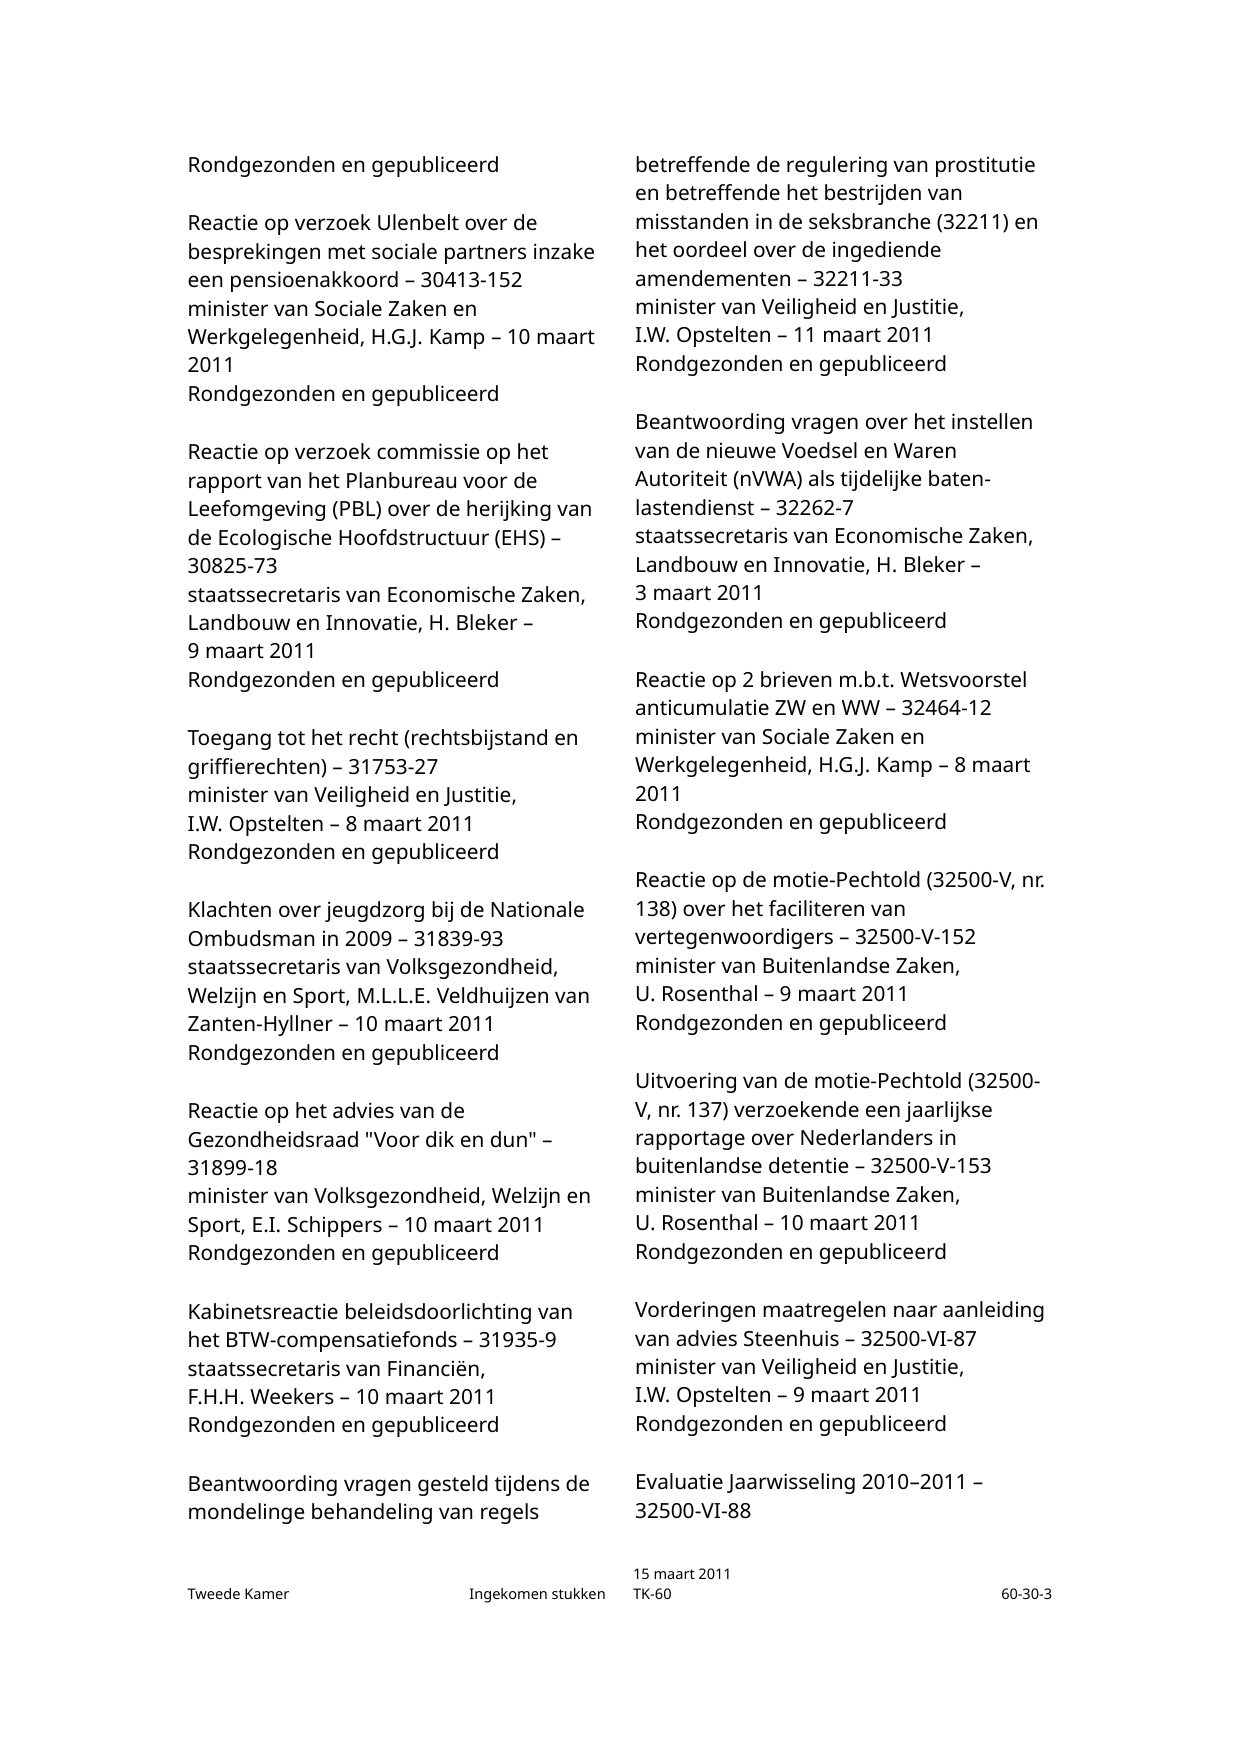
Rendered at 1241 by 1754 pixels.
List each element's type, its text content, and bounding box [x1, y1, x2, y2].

text Reactie op 2 brieven m.b.t. Wetsvoorstel anticumulatie ZW en WW – 32464-12 [635, 665, 1053, 722]
text Reactie op het advies van de Gezondheidsraad "Voor dik en dun" – 31899-18 [187, 1096, 605, 1182]
text Rondgezonden en gepubliceerd [635, 607, 1053, 635]
text Reactie op verzoek Ulenbelt over de besprekingen met sociale partners inzake een pensioenakkoord – 30413-152 [187, 208, 605, 294]
text staatssecretaris van Economische Zaken, Landbouw en Innovatie, H. Bleker – 3 maart 2011 [635, 521, 1053, 607]
text Rondgezonden en gepubliceerd [187, 379, 605, 407]
text Vorderingen maatregelen naar aanleiding van advies Steenhuis – 32500-VI-87 [635, 1295, 1053, 1352]
text Rondgezonden en gepubliceerd [635, 1008, 1053, 1036]
text minister van Buitenlandse Zaken, U. Rosenthal – 10 maart 2011 [635, 1180, 1053, 1237]
text betreffende de regulering van prostitutie en betreffende het bestrijden van misstanden in de seksbranche (32211) en het oordeel over de ingediende amendementen – 32211-33 [635, 150, 1053, 292]
text Rondgezonden en gepubliceerd [635, 1237, 1053, 1265]
text Rondgezonden en gepubliceerd [187, 1411, 605, 1439]
text staatssecretaris van Economische Zaken, Landbouw en Innovatie, H. Bleker – 9 maart 2011 [187, 580, 605, 665]
text Beantwoording vragen gesteld tijdens de mondelinge behandeling van regels [187, 1469, 605, 1526]
text Rondgezonden en gepubliceerd [187, 1238, 605, 1267]
text minister van Veiligheid en Justitie, I.W. Opstelten – 11 maart 2011 [635, 292, 1053, 349]
text Evaluatie Jaarwisseling 2010–2011 – 32500-VI-88 [635, 1467, 1053, 1524]
text Rondgezonden en gepubliceerd [187, 150, 605, 178]
text Rondgezonden en gepubliceerd [635, 807, 1053, 836]
text minister van Veiligheid en Justitie, I.W. Opstelten – 8 maart 2011 [187, 780, 605, 837]
text Rondgezonden en gepubliceerd [187, 665, 605, 693]
text minister van Buitenlandse Zaken, U. Rosenthal – 9 maart 2011 [635, 951, 1053, 1008]
text minister van Veiligheid en Justitie, I.W. Opstelten – 9 maart 2011 [635, 1352, 1053, 1409]
text Uitvoering van de motie-Pechtold (32500-V, nr. 137) verzoekende een jaarlijkse rapportage over Nederlanders in buitenlandse detentie – 32500-V-153 [635, 1066, 1053, 1180]
text Rondgezonden en gepubliceerd [187, 1038, 605, 1066]
text Rondgezonden en gepubliceerd [635, 349, 1053, 377]
text Kabinetsreactie beleidsdoorlichting van het BTW-compensatiefonds – 31935-9 [187, 1297, 605, 1354]
text Rondgezonden en gepubliceerd [187, 837, 605, 866]
text staatssecretaris van Financiën, F.H.H. Weekers – 10 maart 2011 [187, 1354, 605, 1411]
text Beantwoording vragen over het instellen van de nieuwe Voedsel en Waren Autoriteit (nVWA) als tijdelijke baten-lastendienst – 32262-7 [635, 407, 1053, 521]
text Reactie op verzoek commissie op het rapport van het Planbureau voor de Leefomgeving (PBL) over de herijking van de Ecologische Hoofdstructuur (EHS) – 30825-73 [187, 437, 605, 580]
text minister van Sociale Zaken en Werkgelegenheid, H.G.J. Kamp – 8 maart 2011 [635, 722, 1053, 807]
text minister van Volksgezondheid, Welzijn en Sport, E.I. Schippers – 10 maart 2011 [187, 1182, 605, 1238]
text Toegang tot het recht (rechtsbijstand en griffierechten) – 31753-27 [187, 723, 605, 780]
text minister van Sociale Zaken en Werkgelegenheid, H.G.J. Kamp – 10 maart 2011 [187, 294, 605, 379]
text Rondgezonden en gepubliceerd [635, 1409, 1053, 1437]
text staatssecretaris van Volksgezondheid, Welzijn en Sport, M.L.L.E. Veldhuijzen van Zanten-Hyllner – 10 maart 2011 [187, 952, 605, 1038]
text Klachten over jeugdzorg bij de Nationale Ombudsman in 2009 – 31839-93 [187, 896, 605, 952]
text Reactie op de motie-Pechtold (32500-V, nr. 138) over het faciliteren van vertegenwoordigers – 32500-V-152 [635, 866, 1053, 951]
